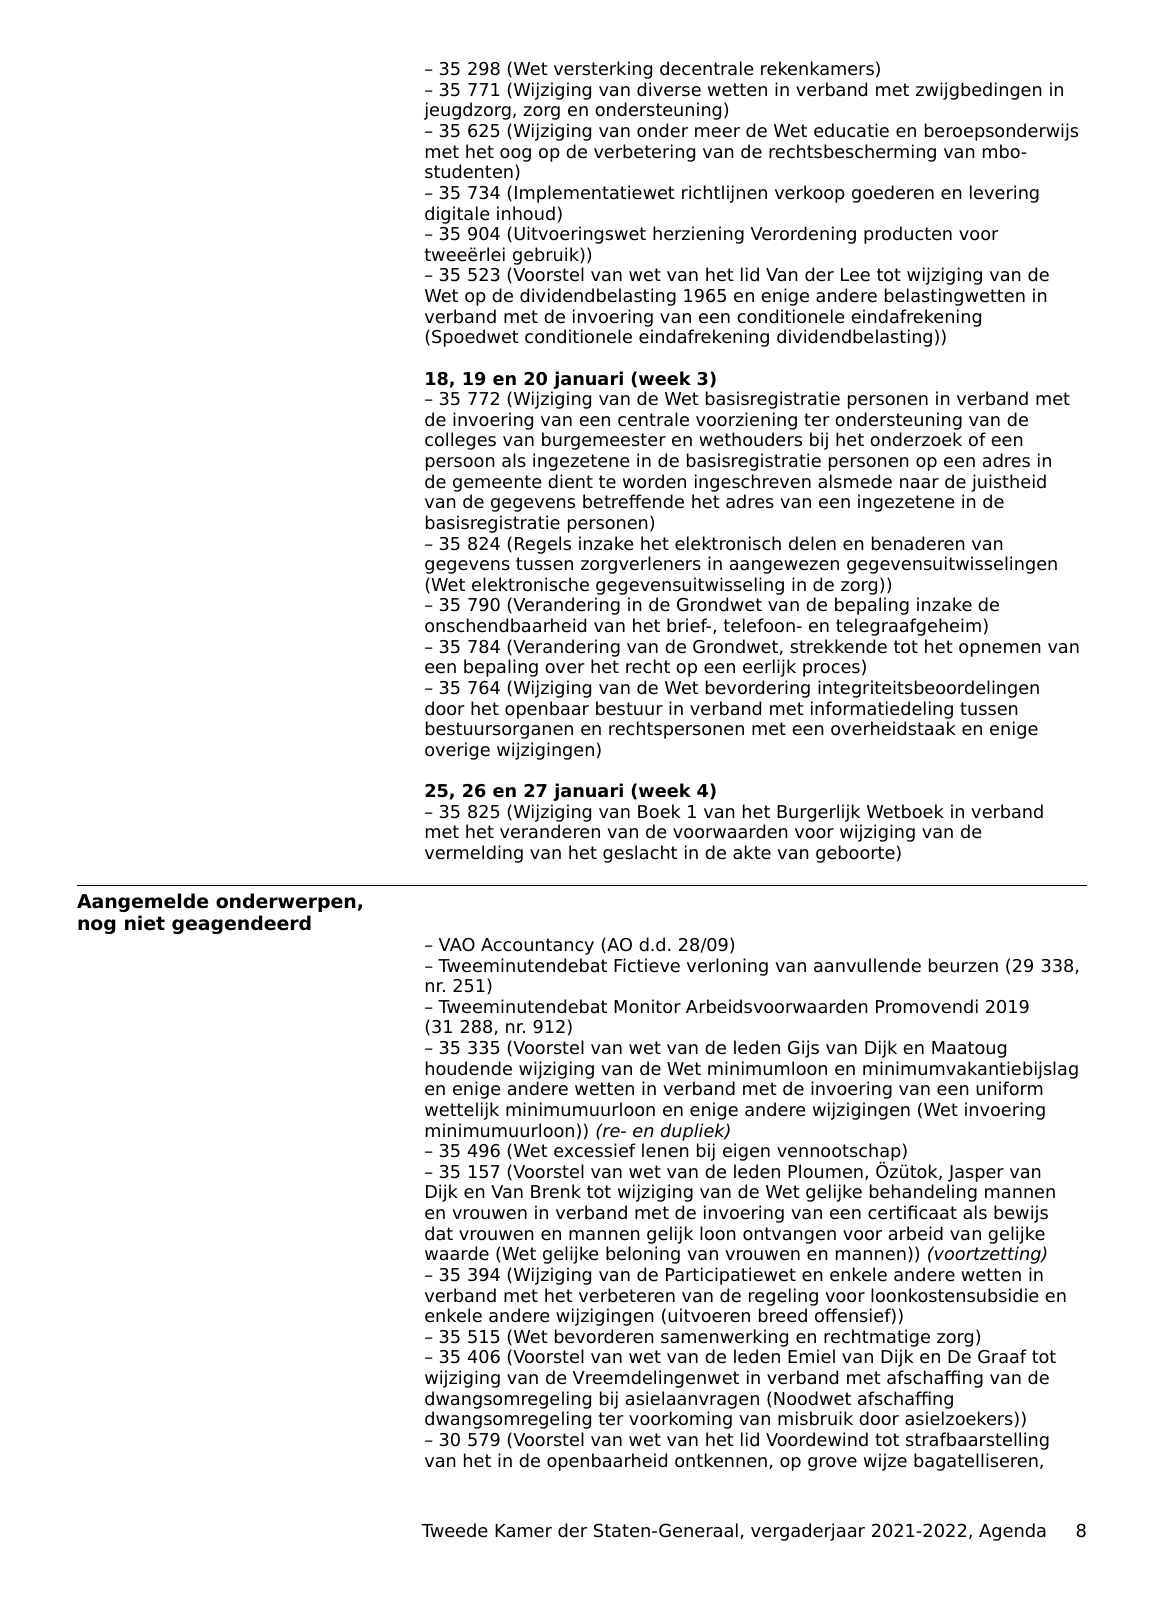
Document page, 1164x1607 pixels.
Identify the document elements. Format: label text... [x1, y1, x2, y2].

table_cell [77, 1265, 401, 1327]
table_cell – 35 790 (Verandering in de Grondwet van de bepaling inzake de onschendbaarheid van het brief-, telefoon- en telegraafgeheim) [418, 595, 1087, 637]
table_cell [77, 183, 401, 224]
table_cell 18, 19 en 20 januari (week 3) [418, 369, 1087, 389]
table_cell [401, 781, 418, 802]
table_cell – 35 772 (Wijziging van de Wet basisregistratie personen in verband met de invoering van een centrale voorziening ter ondersteuning van de colleges van burgemeester en wethouders bij het onderzoek of een persoon als ingezetene in de basisregistratie personen op een adres in de gemeente dient te worden ingeschreven alsmede naar de juistheid van de gegevens betreffende het adres van een ingezetene in de basisregistratie personen) [418, 389, 1087, 533]
table_cell [77, 760, 401, 781]
table_cell – 35 523 (Voorstel van wet van het lid Van der Lee tot wijziging van de Wet op de dividendbelasting 1965 en enige andere belastingwetten in verband met de invoering van een conditionele eindafrekening (Spoedwet conditionele eindafrekening dividendbelasting)) [418, 265, 1087, 348]
table_cell [401, 59, 418, 80]
table_cell [77, 935, 401, 956]
table_cell [401, 760, 418, 781]
table_cell [401, 80, 418, 121]
table_cell – 35 625 (Wijziging van onder meer de Wet educatie en beroepsonderwijs met het oog op de verbetering van de rechtsbescherming van mbo-studenten) [418, 121, 1087, 183]
table_cell [77, 59, 401, 80]
table_cell [401, 121, 418, 183]
table_cell [401, 678, 418, 760]
table_cell [401, 1430, 418, 1471]
table_cell [77, 678, 401, 760]
table_header [418, 886, 1087, 935]
table_cell [77, 1162, 401, 1265]
table_cell – 35 335 (Voorstel van wet van de leden Gijs van Dijk en Maatoug houdende wijziging van de Wet minimumloon en minimumvakantiebijslag en enige andere wetten in verband met de invoering van een uniform wettelijk minimumuurloon en enige andere wijzigingen (Wet invoering minimumuurloon)) (re- en dupliek) [418, 1038, 1087, 1141]
table_header Aangemelde onderwerpen, nog niet geagendeerd [77, 886, 401, 935]
table_cell [77, 1141, 401, 1162]
table_cell [77, 265, 401, 348]
table_cell [401, 956, 418, 997]
table_cell [401, 1162, 418, 1265]
table_cell [77, 1327, 401, 1347]
table_cell [77, 224, 401, 265]
table_cell [77, 389, 401, 533]
table_cell – 30 579 (Voorstel van wet van het lid Voordewind tot strafbaarstelling van het in de openbaarheid ontkennen, op grove wijze bagatelliseren, [418, 1430, 1087, 1471]
table_cell [401, 1265, 418, 1327]
table_cell [401, 389, 418, 533]
table_cell [401, 534, 418, 595]
table_cell [77, 121, 401, 183]
table_cell – 35 406 (Voorstel van wet van de leden Emiel van Dijk en De Graaf tot wijziging van de Vreemdelingenwet in verband met afschaffing van de dwangsomregeling bij asielaanvragen (Noodwet afschaffing dwangsomregeling ter voorkoming van misbruik door asielzoekers)) [418, 1348, 1087, 1430]
table_cell [401, 1141, 418, 1162]
table_cell [77, 802, 401, 863]
table_cell [401, 369, 418, 389]
table_cell – 35 515 (Wet bevorderen samenwerking en rechtmatige zorg) [418, 1327, 1087, 1347]
table_cell – 35 298 (Wet versterking decentrale rekenkamers) [418, 59, 1087, 80]
table_cell [418, 760, 1087, 781]
table_cell – 35 825 (Wijziging van Boek 1 van het Burgerlijk Wetboek in verband met het veranderen van de voorwaarden voor wijziging van de vermelding van het geslacht in de akte van geboorte) [418, 802, 1087, 863]
table_cell [77, 1038, 401, 1141]
table_cell – Tweeminutendebat Monitor Arbeidsvoorwaarden Promovendi 2019 (31 288, nr. 912) [418, 997, 1087, 1038]
table_cell – 35 904 (Uitvoeringswet herziening Verordening producten voor tweeërlei gebruik)) [418, 224, 1087, 265]
table_cell – 35 496 (Wet excessief lenen bij eigen vennootschap) [418, 1141, 1087, 1162]
table_cell – 35 157 (Voorstel van wet van de leden Ploumen, Özütok, Jasper van Dijk en Van Brenk tot wijziging van de Wet gelijke behandeling mannen en vrouwen in verband met de invoering van een certificaat als bewijs dat vrouwen en mannen gelijk loon ontvangen voor arbeid van gelijke waarde (Wet gelijke beloning van vrouwen en mannen)) (voortzetting) [418, 1162, 1087, 1265]
table_cell [77, 956, 401, 997]
table_cell – Tweeminutendebat Fictieve verloning van aanvullende beurzen (29 338, nr. 251) [418, 956, 1087, 997]
table_cell [401, 637, 418, 678]
table_cell [401, 348, 418, 368]
table_cell [77, 80, 401, 121]
table_cell [401, 183, 418, 224]
table_cell [401, 1038, 418, 1141]
table_cell [77, 595, 401, 637]
table_cell [77, 637, 401, 678]
table_cell – 35 764 (Wijziging van de Wet bevordering integriteitsbeoordelingen door het openbaar bestuur in verband met informatiedeling tussen bestuursorganen en rechtspersonen met een overheidstaak en enige overige wijzigingen) [418, 678, 1087, 760]
table_cell – 35 771 (Wijziging van diverse wetten in verband met zwijgbedingen in jeugdzorg, zorg en ondersteuning) [418, 80, 1087, 121]
table_cell – 35 394 (Wijziging van de Participatiewet en enkele andere wetten in verband met het verbeteren van de regeling voor loonkostensubsidie en enkele andere wijzigingen (uitvoeren breed offensief)) [418, 1265, 1087, 1327]
table_cell [77, 369, 401, 389]
table_cell [401, 802, 418, 863]
table_cell [401, 997, 418, 1038]
table_cell [77, 348, 401, 368]
table_cell [401, 595, 418, 637]
table_cell – 35 824 (Regels inzake het elektronisch delen en benaderen van gegevens tussen zorgverleners in aangewezen gegevensuitwisselingen (Wet elektronische gegevensuitwisseling in de zorg)) [418, 534, 1087, 595]
table_cell [401, 224, 418, 265]
table_cell [418, 348, 1087, 368]
table_cell [77, 1430, 401, 1471]
table_cell [401, 935, 418, 956]
table_cell [77, 997, 401, 1038]
table_cell [77, 534, 401, 595]
table_cell [401, 1327, 418, 1347]
table_cell [77, 1348, 401, 1430]
table_cell [401, 265, 418, 348]
table_cell – VAO Accountancy (AO d.d. 28/09) [418, 935, 1087, 956]
table_header [401, 886, 418, 935]
table_cell – 35 784 (Verandering van de Grondwet, strekkende tot het opnemen van een bepaling over het recht op een eerlijk proces) [418, 637, 1087, 678]
table_cell [401, 1348, 418, 1430]
table_cell 25, 26 en 27 januari (week 4) [418, 781, 1087, 802]
table_cell [77, 781, 401, 802]
table_cell – 35 734 (Implementatiewet richtlijnen verkoop goederen en levering digitale inhoud) [418, 183, 1087, 224]
